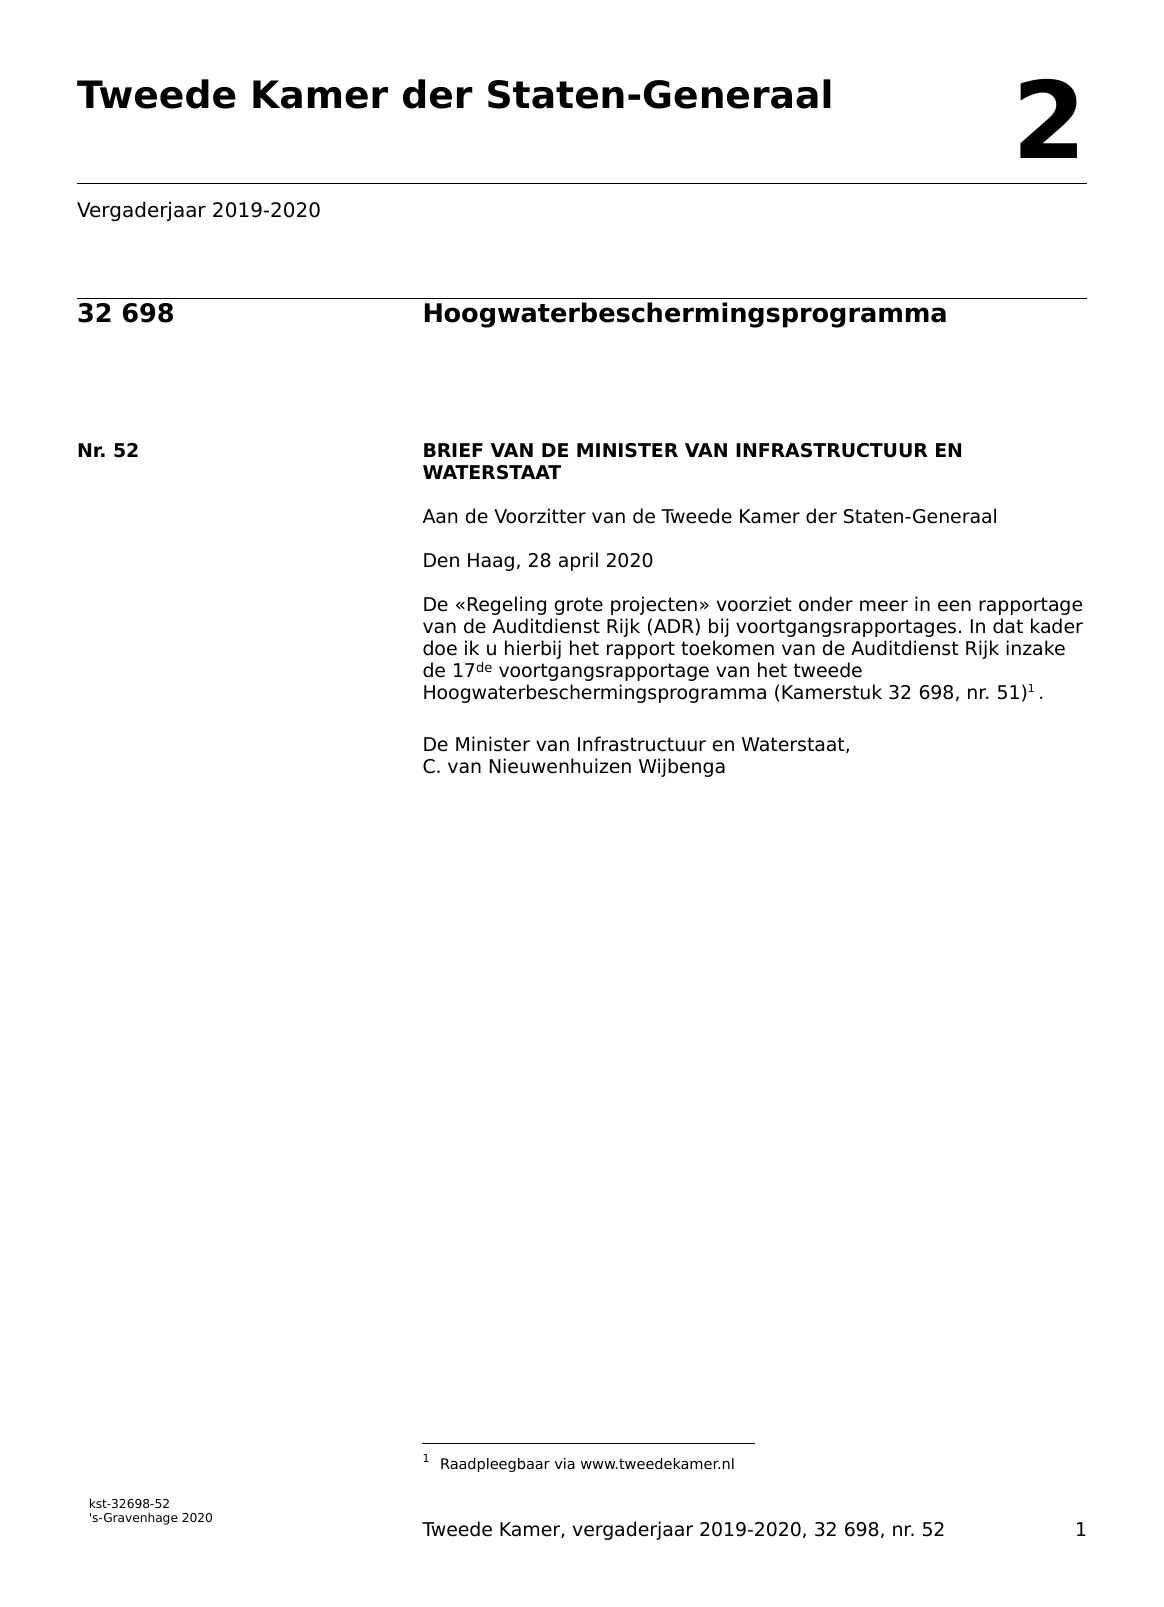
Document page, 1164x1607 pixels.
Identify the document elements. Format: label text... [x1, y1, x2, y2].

text Raadpleegbaar via www.tweedekamer.nl [422, 1452, 1087, 1474]
subtitle 32 698 Hoogwaterbeschermingsprogramma [77, 299, 1087, 329]
table_cell Vergaderjaar 2019-2020 [77, 184, 1087, 298]
text 's-Gravenhage 2020 [88, 1511, 323, 1525]
text Den Haag, 28 april 2020 [422, 550, 1087, 572]
text Aan de Voorzitter van de Tweede Kamer der Staten-Generaal [422, 506, 1087, 528]
subtitle Nr. 52 BRIEF VAN DE MINISTER VAN INFRASTRUCTUUR EN WATERSTAAT [77, 440, 1087, 484]
text kst-32698-52 [88, 1497, 323, 1511]
text De «Regeling grote projecten» voorziet onder meer in een rapportage van de Auditdienst Rijk (ADR) bij voortgangsrapportages. In dat kader doe ik u hierbij het rapport toekomen van de Auditdienst Rijk inzake de 17de voortgangsrapportage van het tweede Hoogwaterbeschermingsprogramma (Kamerstuk 32 698, nr. 51). [422, 594, 1087, 704]
table_header Tweede Kamer der Staten-Generaal [77, 59, 886, 183]
table_header 2 [886, 59, 1087, 183]
text De Minister van Infrastructuur en Waterstaat, C. van Nieuwenhuizen Wijbenga [422, 734, 1087, 778]
